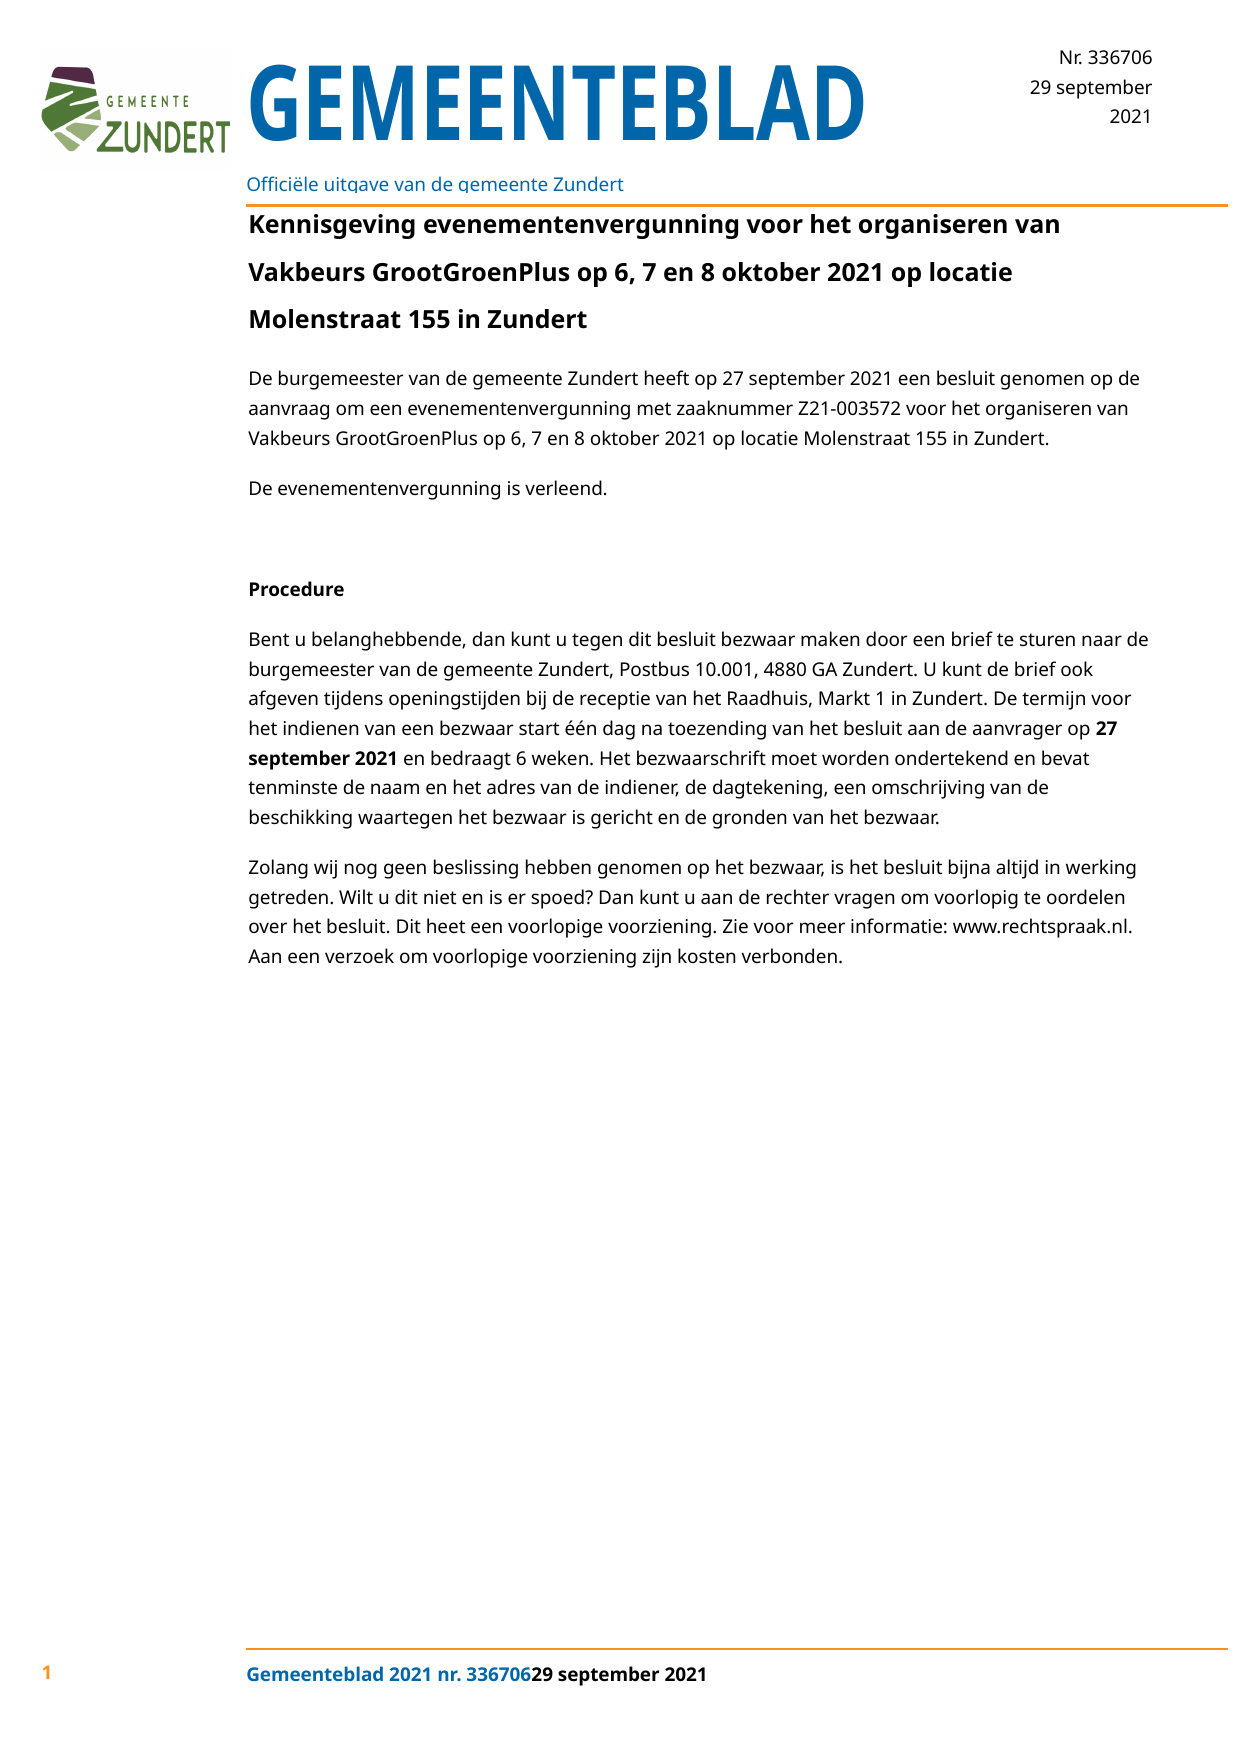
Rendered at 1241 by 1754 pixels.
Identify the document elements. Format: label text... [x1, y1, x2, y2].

text Kennisgeving evenementenvergunning voor het organiseren van Vakbeurs GrootGroenPlus op 6, 7 en 8 oktober 2021 op locatie Molenstraat 155 in Zundert [248, 207, 1152, 336]
text Bent u belanghebbende, dan kunt u tegen dit besluit bezwaar maken door een brief te sturen naar de burgemeester van de gemeente Zundert, Postbus 10.001, 4880 GA Zundert. U kunt de brief ook afgeven tijdens openingstijden bij de receptie van het Raadhuis, Markt 1 in Zundert. De termijn voor het indienen van een bezwaar start één dag na toezending van het besluit aan de aanvrager op 27 september 2021 en bedraagt 6 weken. Het bezwaarschrift moet worden ondertekend en bevat tenminste de naam en het adres van de indiener, de dagtekening, een omschrijving van de beschikking waartegen het bezwaar is gericht en de gronden van het bezwaar. [248, 626, 1152, 829]
picture [41, 47, 231, 172]
text De burgemeester van de gemeente Zundert heeft op 27 september 2021 een besluit genomen op de aanvraag om een evenementenvergunning met zaaknummer Z21-003572 voor het organiseren van Vakbeurs GrootGroenPlus op 6, 7 en 8 oktober 2021 op locatie Molenstraat 155 in Zundert. [248, 366, 1152, 450]
text Procedure [248, 576, 1152, 602]
text Zolang wij nog geen beslissing hebben genomen op het bezwaar, is het besluit bijna altijd in werking getreden. Wilt u dit niet en is er spoed? Dan kunt u aan de rechter vragen om voorlopig te oordelen over het besluit. Dit heet een voorlopige voorziening. Zie voor meer informatie: www.rechtspraak.nl. Aan een verzoek om voorlopige voorziening zijn kosten verbonden. [248, 854, 1152, 969]
text De evenementenvergunning is verleend. [248, 475, 1152, 501]
